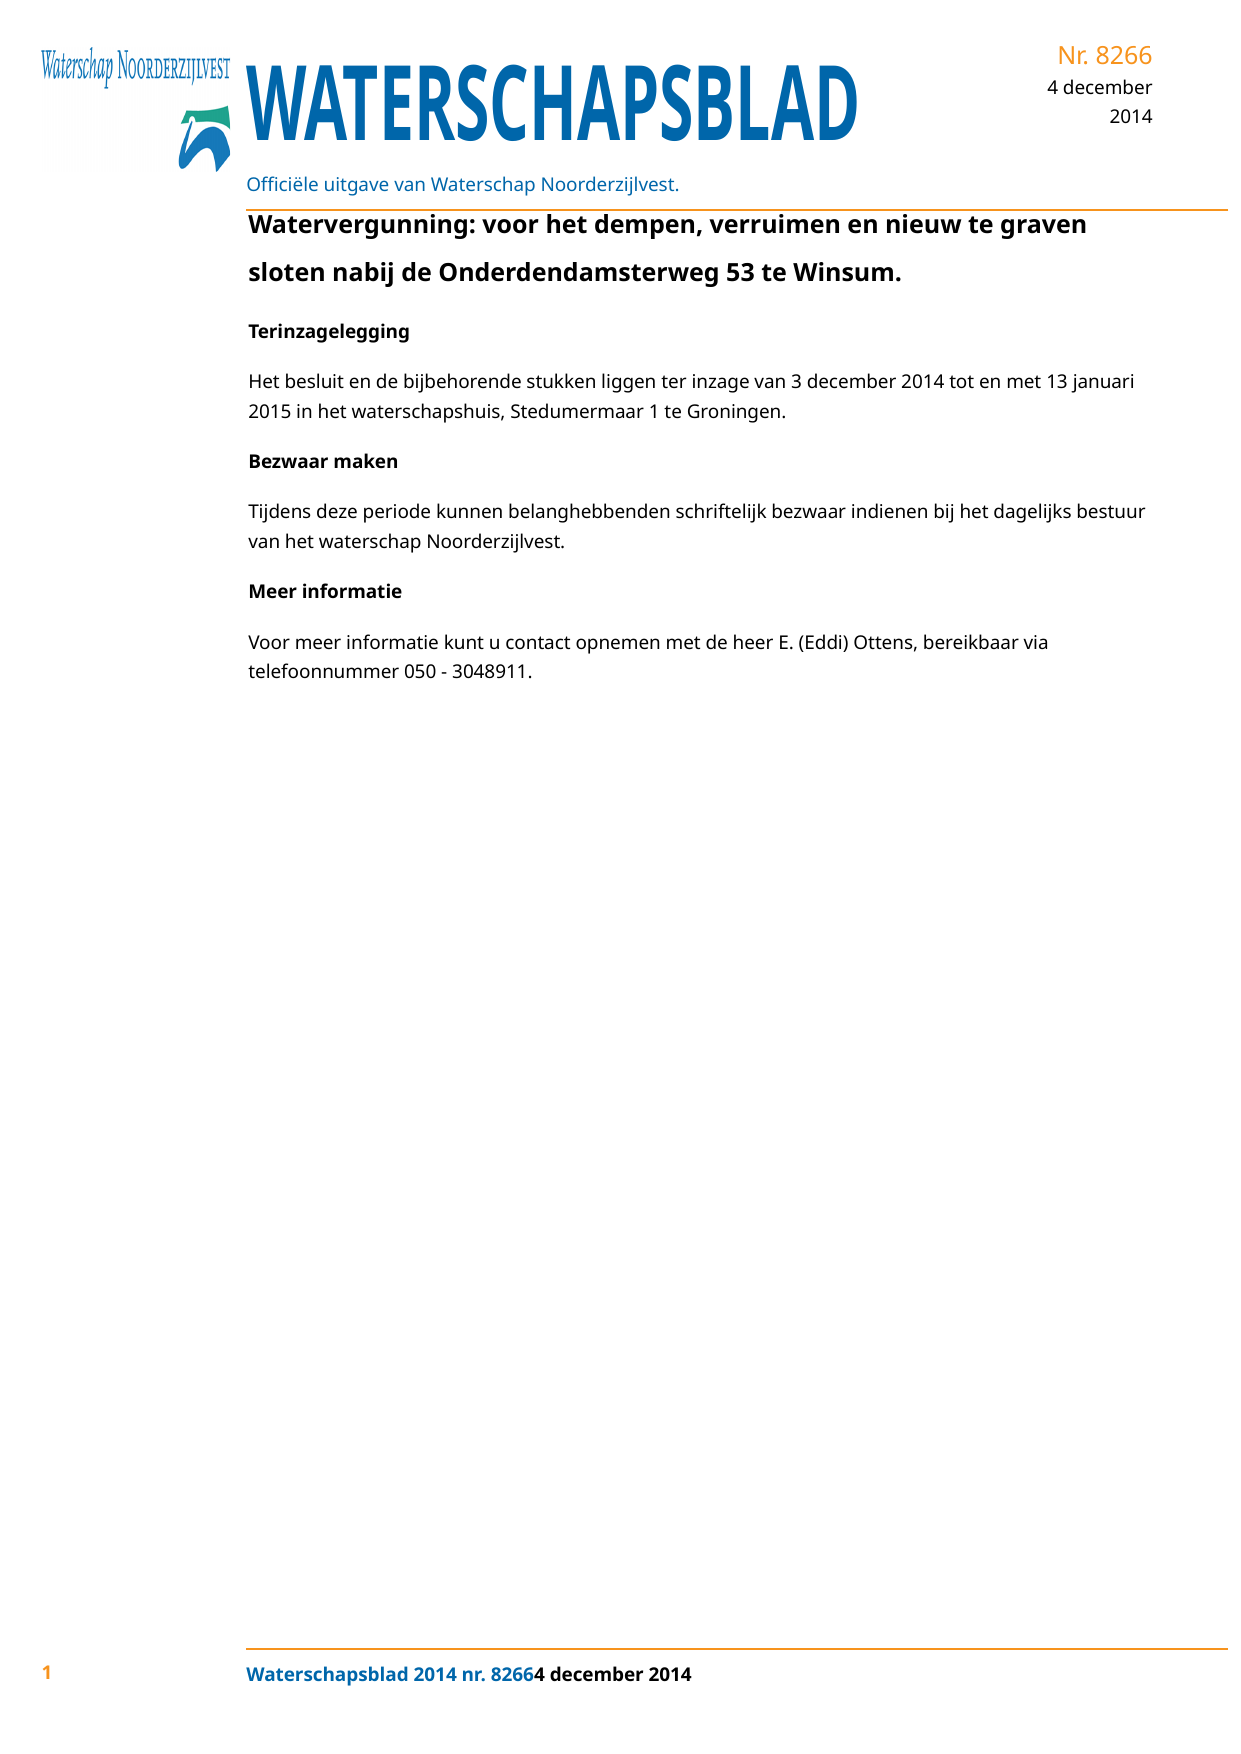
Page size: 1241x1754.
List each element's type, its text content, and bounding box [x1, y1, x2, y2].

picture [41, 47, 231, 172]
text Tijdens deze periode kunnen belanghebbenden schriftelijk bezwaar indienen bij het dagelijks bestuur van het waterschap Noorderzijlvest. [248, 499, 1152, 554]
text Het besluit en de bijbehorende stukken liggen ter inzage van 3 december 2014 tot en met 13 januari 2015 in het waterschapshuis, Stedumermaar 1 te Groningen. [248, 368, 1152, 424]
text Terinzagelegging [248, 318, 1152, 344]
text Voor meer informatie kunt u contact opnemen met de heer E. (Eddi) Ottens, bereikbaar via telefoonnummer 050 - 3048911. [248, 629, 1152, 684]
text Meer informatie [248, 579, 1152, 604]
text Bezwaar maken [248, 448, 1152, 474]
text Watervergunning: voor het dempen, verruimen en nieuw te graven sloten nabij de Onderdendamsterweg 53 te Winsum. [248, 211, 1152, 288]
